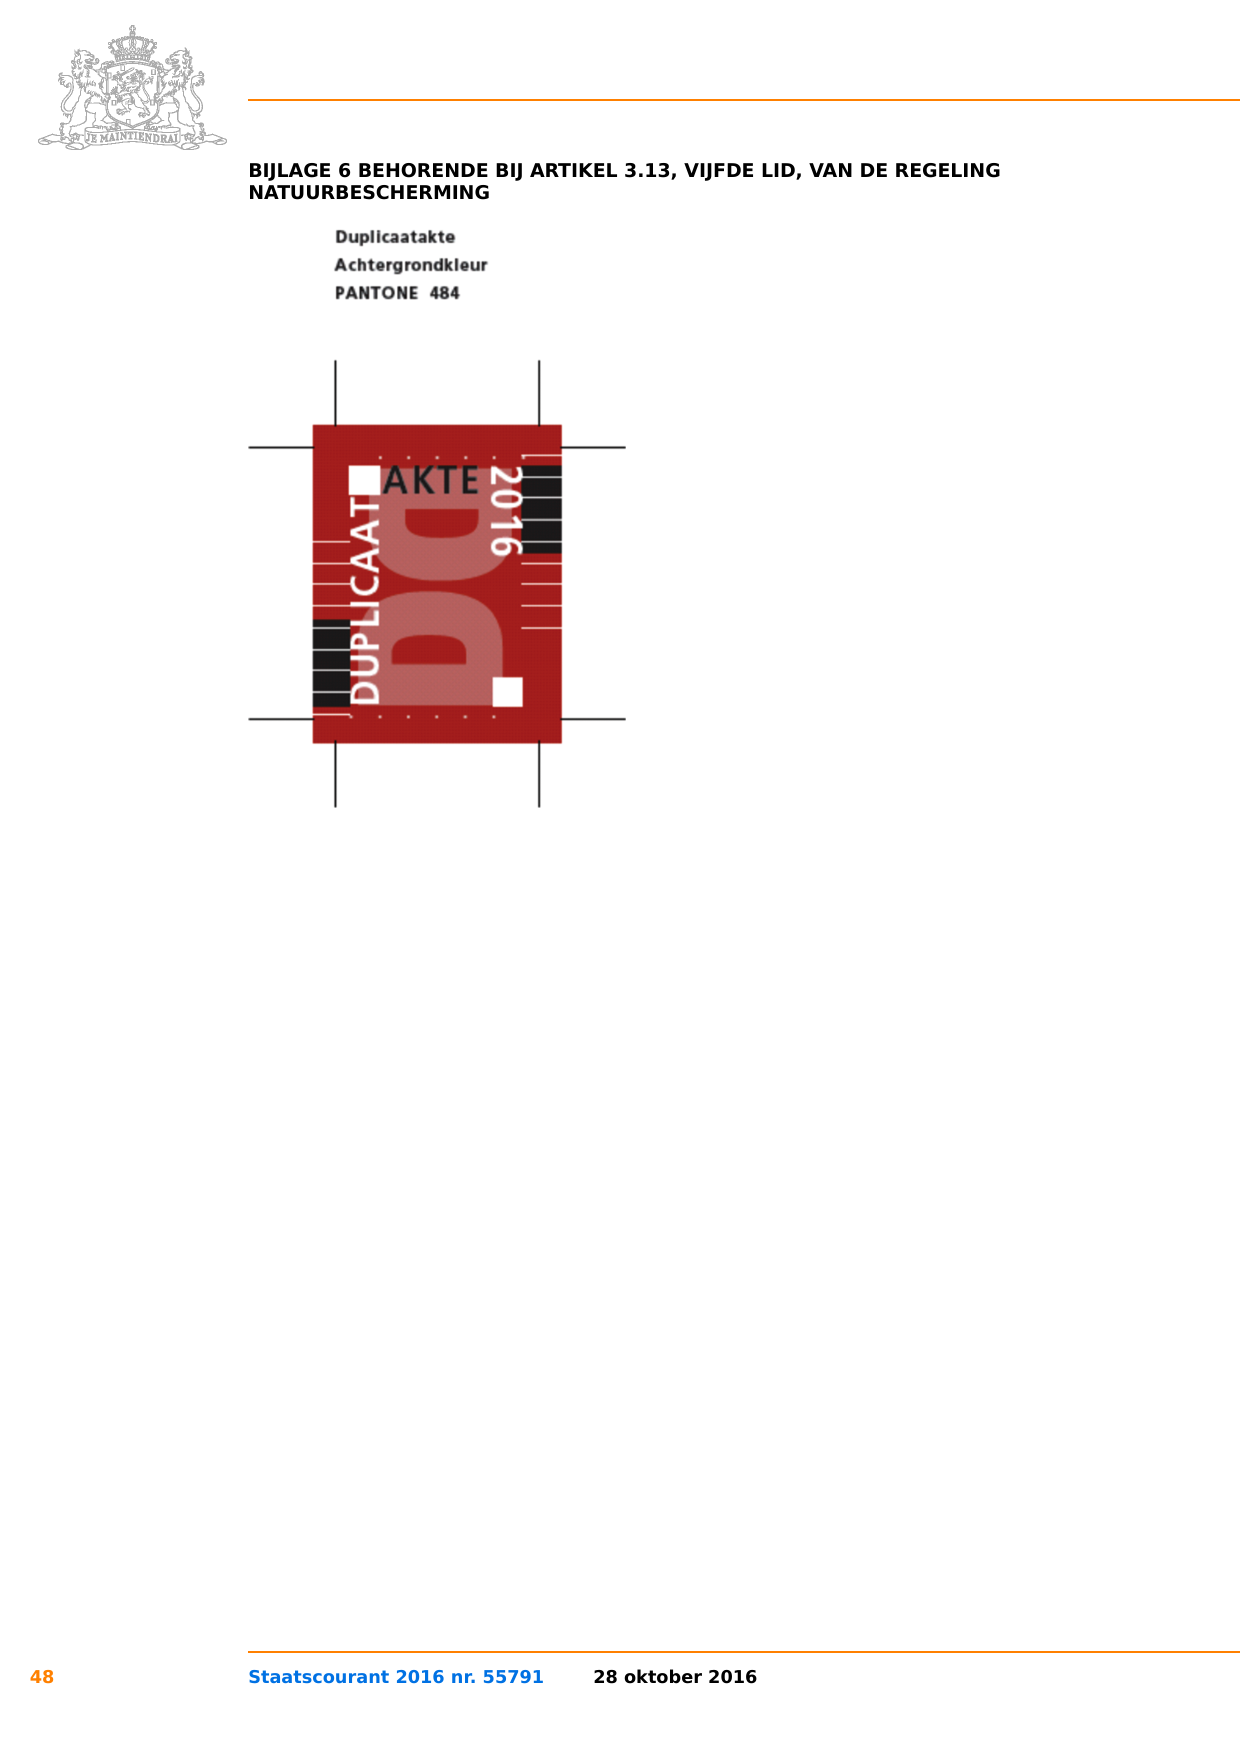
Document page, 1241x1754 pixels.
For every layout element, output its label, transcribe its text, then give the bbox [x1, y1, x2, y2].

subtitle BIJLAGE 6 BEHORENDE BIJ ARTIKEL 3.13, VIJFDE LID, VAN DE REGELING NATUURBESCHERMING [248, 160, 1163, 204]
picture [248, 228, 626, 808]
picture [38, 25, 227, 150]
